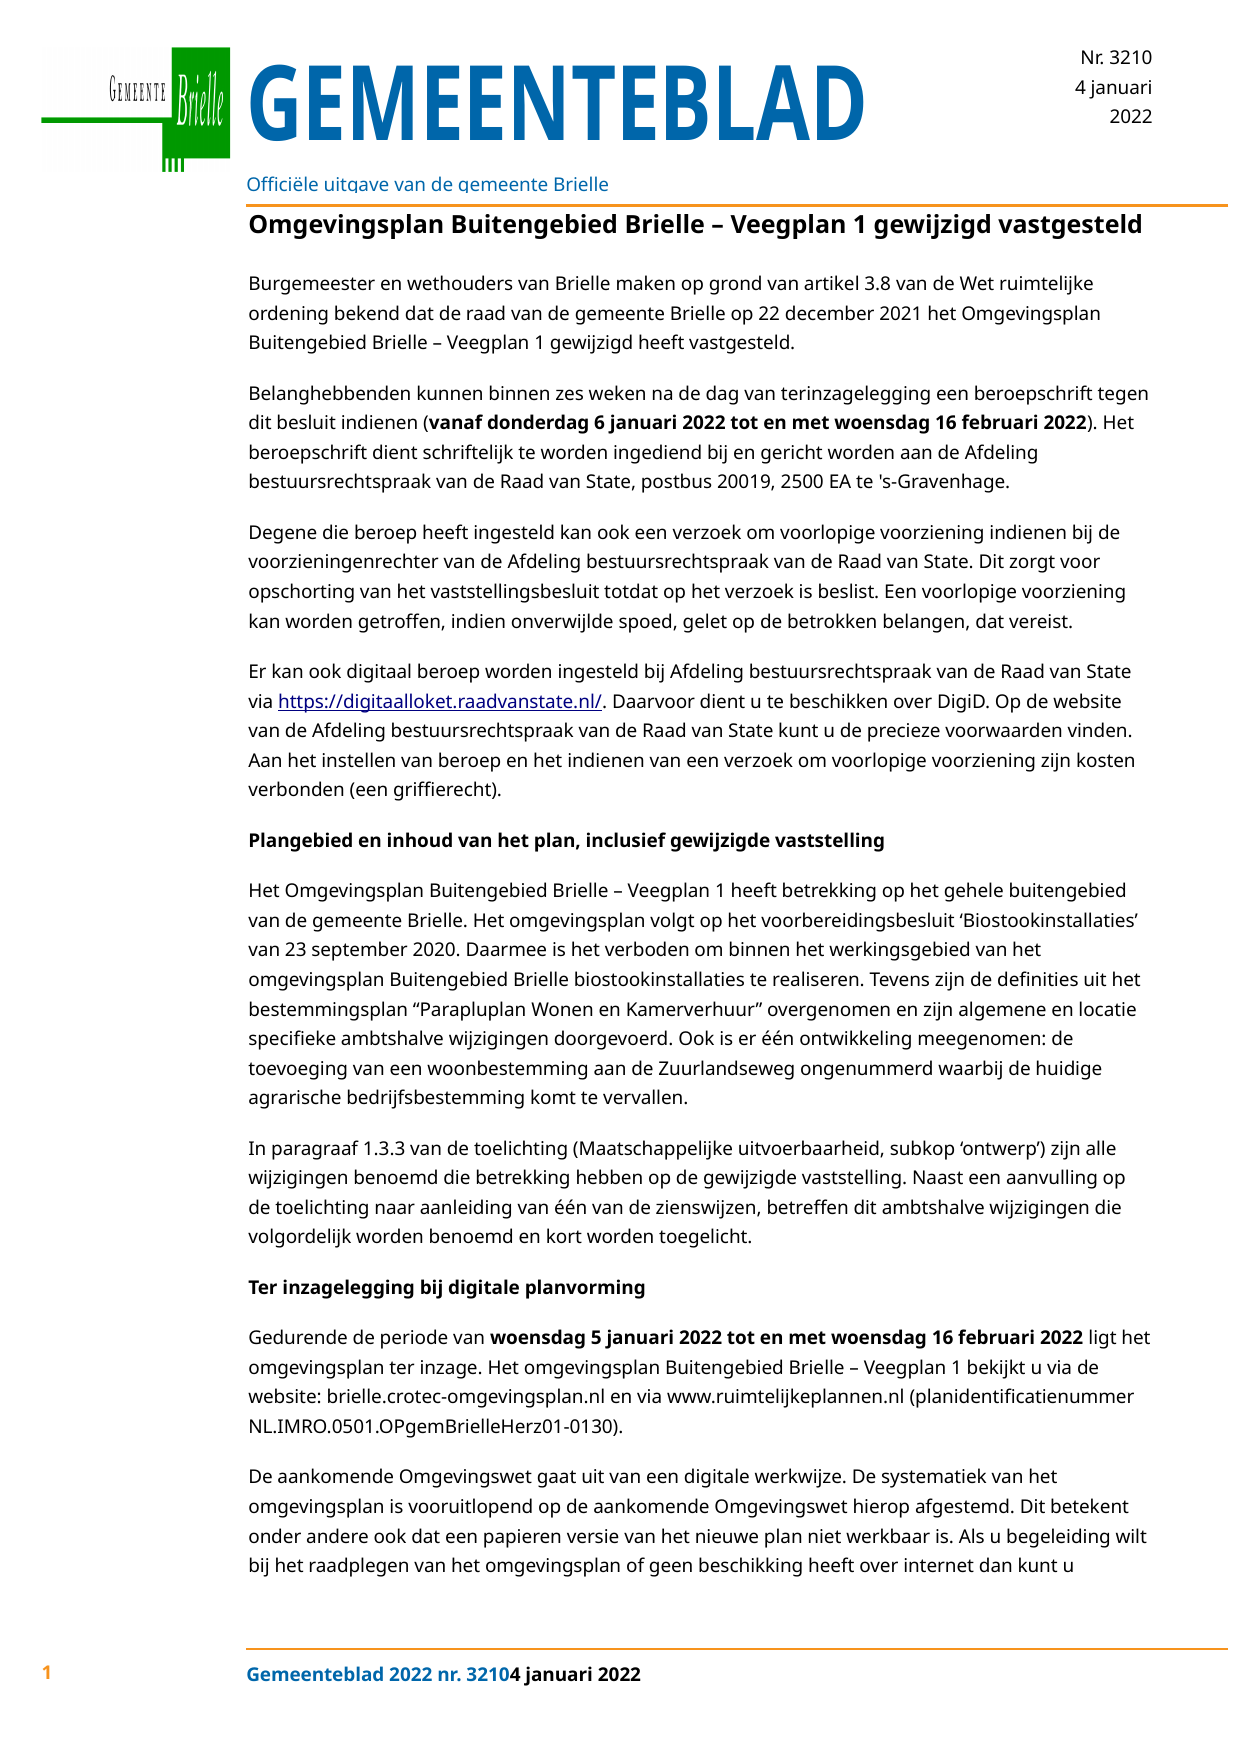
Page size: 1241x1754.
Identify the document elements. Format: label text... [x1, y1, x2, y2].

text In paragraaf 1.3.3 van de toelichting (Maatschappelijke uitvoerbaarheid, subkop ‘ontwerp’) zijn alle wijzigingen benoemd die betrekking hebben op de gewijzigde vaststelling. Naast een aanvulling op de toelichting naar aanleiding van één van de zienswijzen, betreffen dit ambtshalve wijzigingen die volgordelijk worden benoemd en kort worden toegelicht. [248, 1135, 1152, 1249]
text Omgevingsplan Buitengebied Brielle – Veegplan 1 gewijzigd vastgesteld [248, 207, 1152, 241]
picture [41, 47, 231, 172]
text Degene die beroep heeft ingesteld kan ook een verzoek om voorlopige voorziening indienen bij de voorzieningenrechter van de Afdeling bestuursrechtspraak van de Raad van State. Dit zorgt voor opschorting van het vaststellingsbesluit totdat op het verzoek is beslist. Een voorlopige voorziening kan worden getroffen, indien onverwijlde spoed, gelet op de betrokken belangen, dat vereist. [248, 519, 1152, 633]
text Belanghebbenden kunnen binnen zes weken na de dag van terinzagelegging een beroepschrift tegen dit besluit indienen (vanaf donderdag 6 januari 2022 tot en met woensdag 16 februari 2022). Het beroepschrift dient schriftelijk te worden ingediend bij en gericht worden aan de Afdeling bestuursrechtspraak van de Raad van State, postbus 20019, 2500 EA te 's-Gravenhage. [248, 380, 1152, 494]
text Het Omgevingsplan Buitengebied Brielle – Veegplan 1 heeft betrekking op het gehele buitengebied van de gemeente Brielle. Het omgevingsplan volgt op het voorbereidingsbesluit ‘Biostookinstallaties’ van 23 september 2020. Daarmee is het verboden om binnen het werkingsgebied van het omgevingsplan Buitengebied Brielle biostookinstallaties te realiseren. Tevens zijn de definities uit het bestemmingsplan “Parapluplan Wonen en Kamerverhuur” overgenomen en zijn algemene en locatie specifieke ambtshalve wijzigingen doorgevoerd. Ook is er één ontwikkeling meegenomen: de toevoeging van een woonbestemming aan de Zuurlandseweg ongenummerd waarbij de huidige agrarische bedrijfsbestemming komt te vervallen. [248, 877, 1152, 1110]
text Gedurende de periode van woensdag 5 januari 2022 tot en met woensdag 16 februari 2022 ligt het omgevingsplan ter inzage. Het omgevingsplan Buitengebied Brielle – Veegplan 1 bekijkt u via de website: brielle.crotec-omgevingsplan.nl en via www.ruimtelijkeplannen.nl (planidentificatienummer NL.IMRO.0501.OPgemBrielleHerz01-0130). [248, 1324, 1152, 1439]
text De aankomende Omgevingswet gaat uit van een digitale werkwijze. De systematiek van het omgevingsplan is vooruitlopend op de aankomende Omgevingswet hierop afgestemd. Dit betekent onder andere ook dat een papieren versie van het nieuwe plan niet werkbaar is. Als u begeleiding wilt bij het raadplegen van het omgevingsplan of geen beschikking heeft over internet dan kunt u [248, 1464, 1152, 1578]
text Er kan ook digitaal beroep worden ingesteld bij Afdeling bestuursrechtspraak van de Raad van State via https://digitaalloket.raadvanstate.nl/. Daarvoor dient u te beschikken over DigiD. Op de website van de Afdeling bestuursrechtspraak van de Raad van State kunt u de precieze voorwaarden vinden. Aan het instellen van beroep en het indienen van een verzoek om voorlopige voorziening zijn kosten verbonden (een griffierecht). [248, 658, 1152, 802]
text Ter inzagelegging bij digitale planvorming [248, 1274, 1152, 1300]
text Plangebied en inhoud van het plan, inclusief gewijzigde vaststelling [248, 827, 1152, 853]
text Burgemeester en wethouders van Brielle maken op grond van artikel 3.8 van de Wet ruimtelijke ordening bekend dat de raad van de gemeente Brielle op 22 december 2021 het Omgevingsplan Buitengebied Brielle – Veegplan 1 gewijzigd heeft vastgesteld. [248, 270, 1152, 355]
